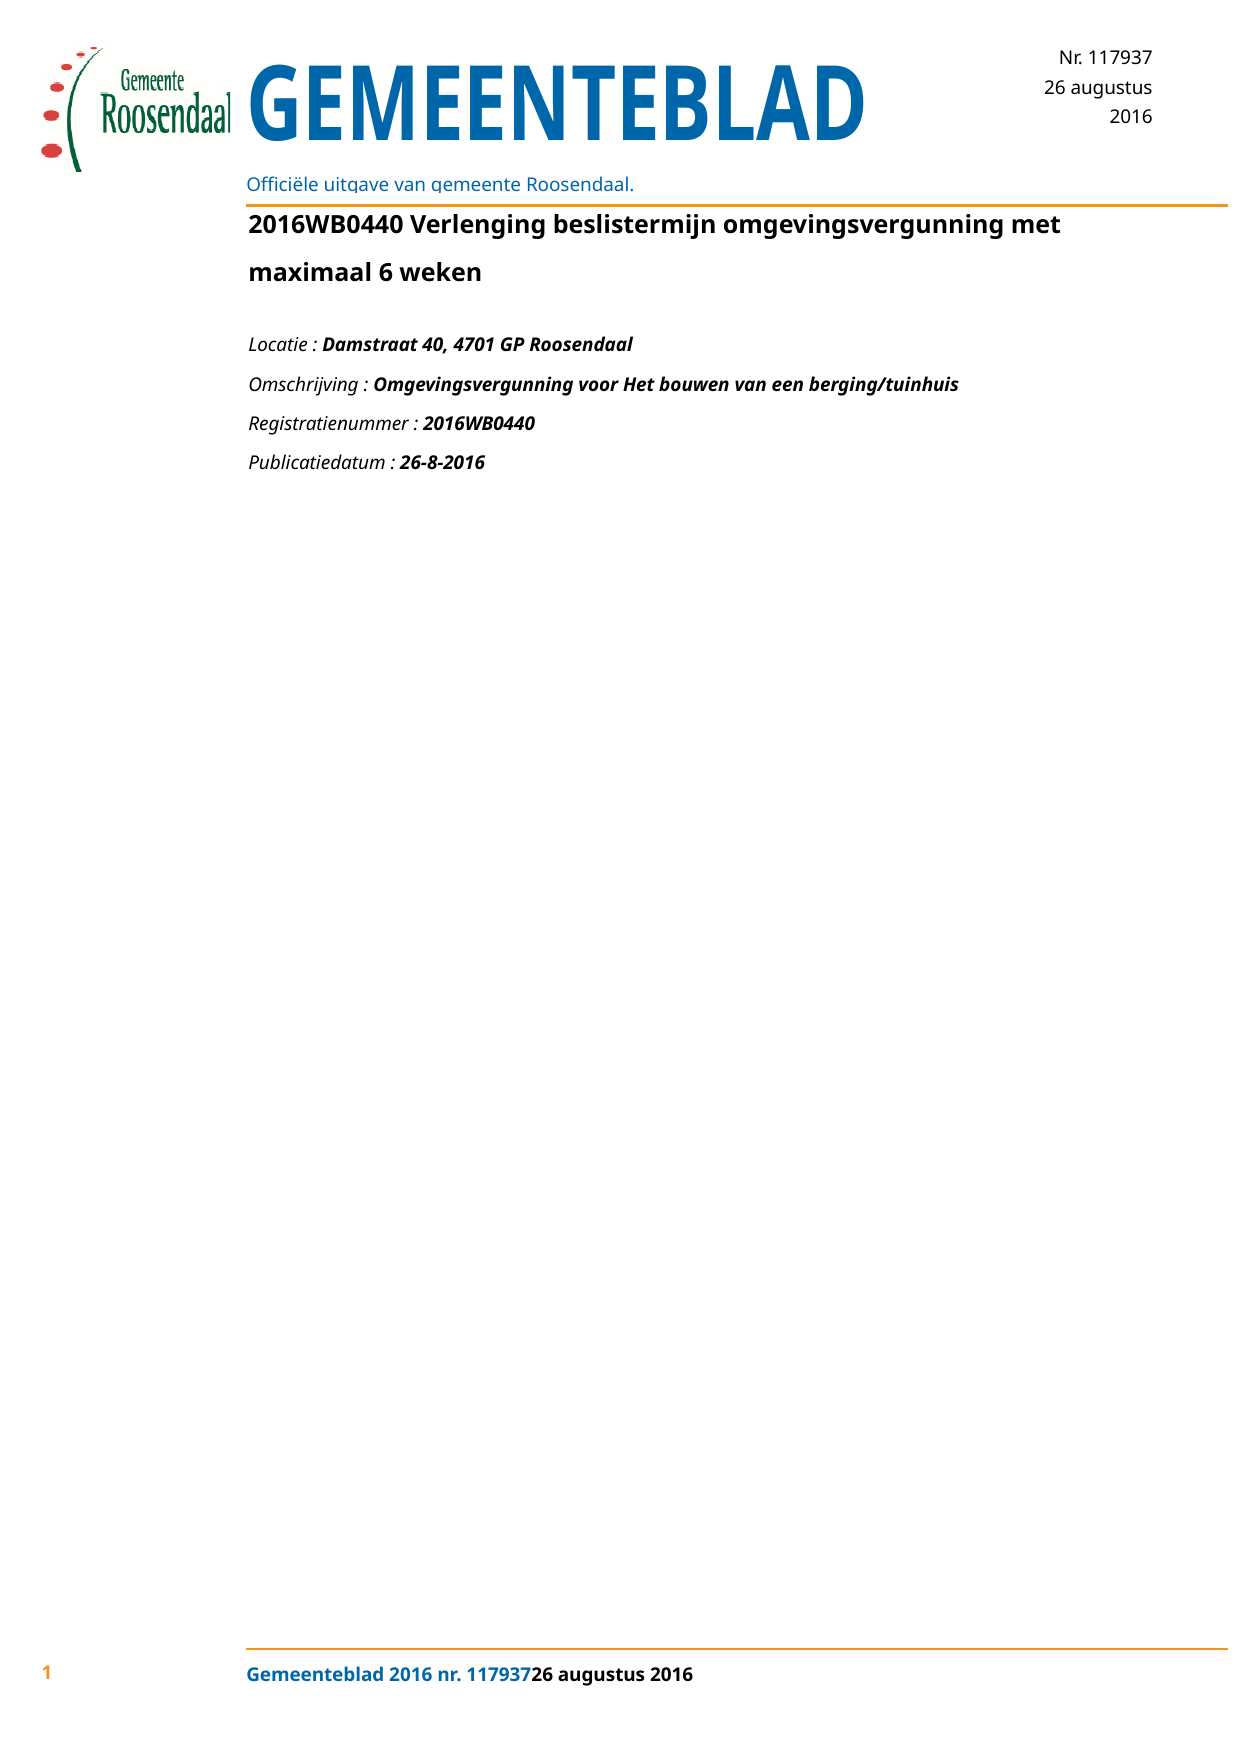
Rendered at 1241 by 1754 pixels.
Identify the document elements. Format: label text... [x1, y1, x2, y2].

text Registratienummer : 2016WB0440 [248, 410, 1152, 436]
text 2016WB0440 Verlenging beslistermijn omgevingsvergunning met maximaal 6 weken [248, 207, 1152, 288]
picture [41, 47, 231, 172]
text Publicatiedatum : 26-8-2016 [248, 449, 1152, 475]
text Locatie : Damstraat 40, 4701 GP Roosendaal [248, 331, 1152, 357]
text Omschrijving : Omgevingsvergunning voor Het bouwen van een berging/tuinhuis [248, 371, 1152, 396]
